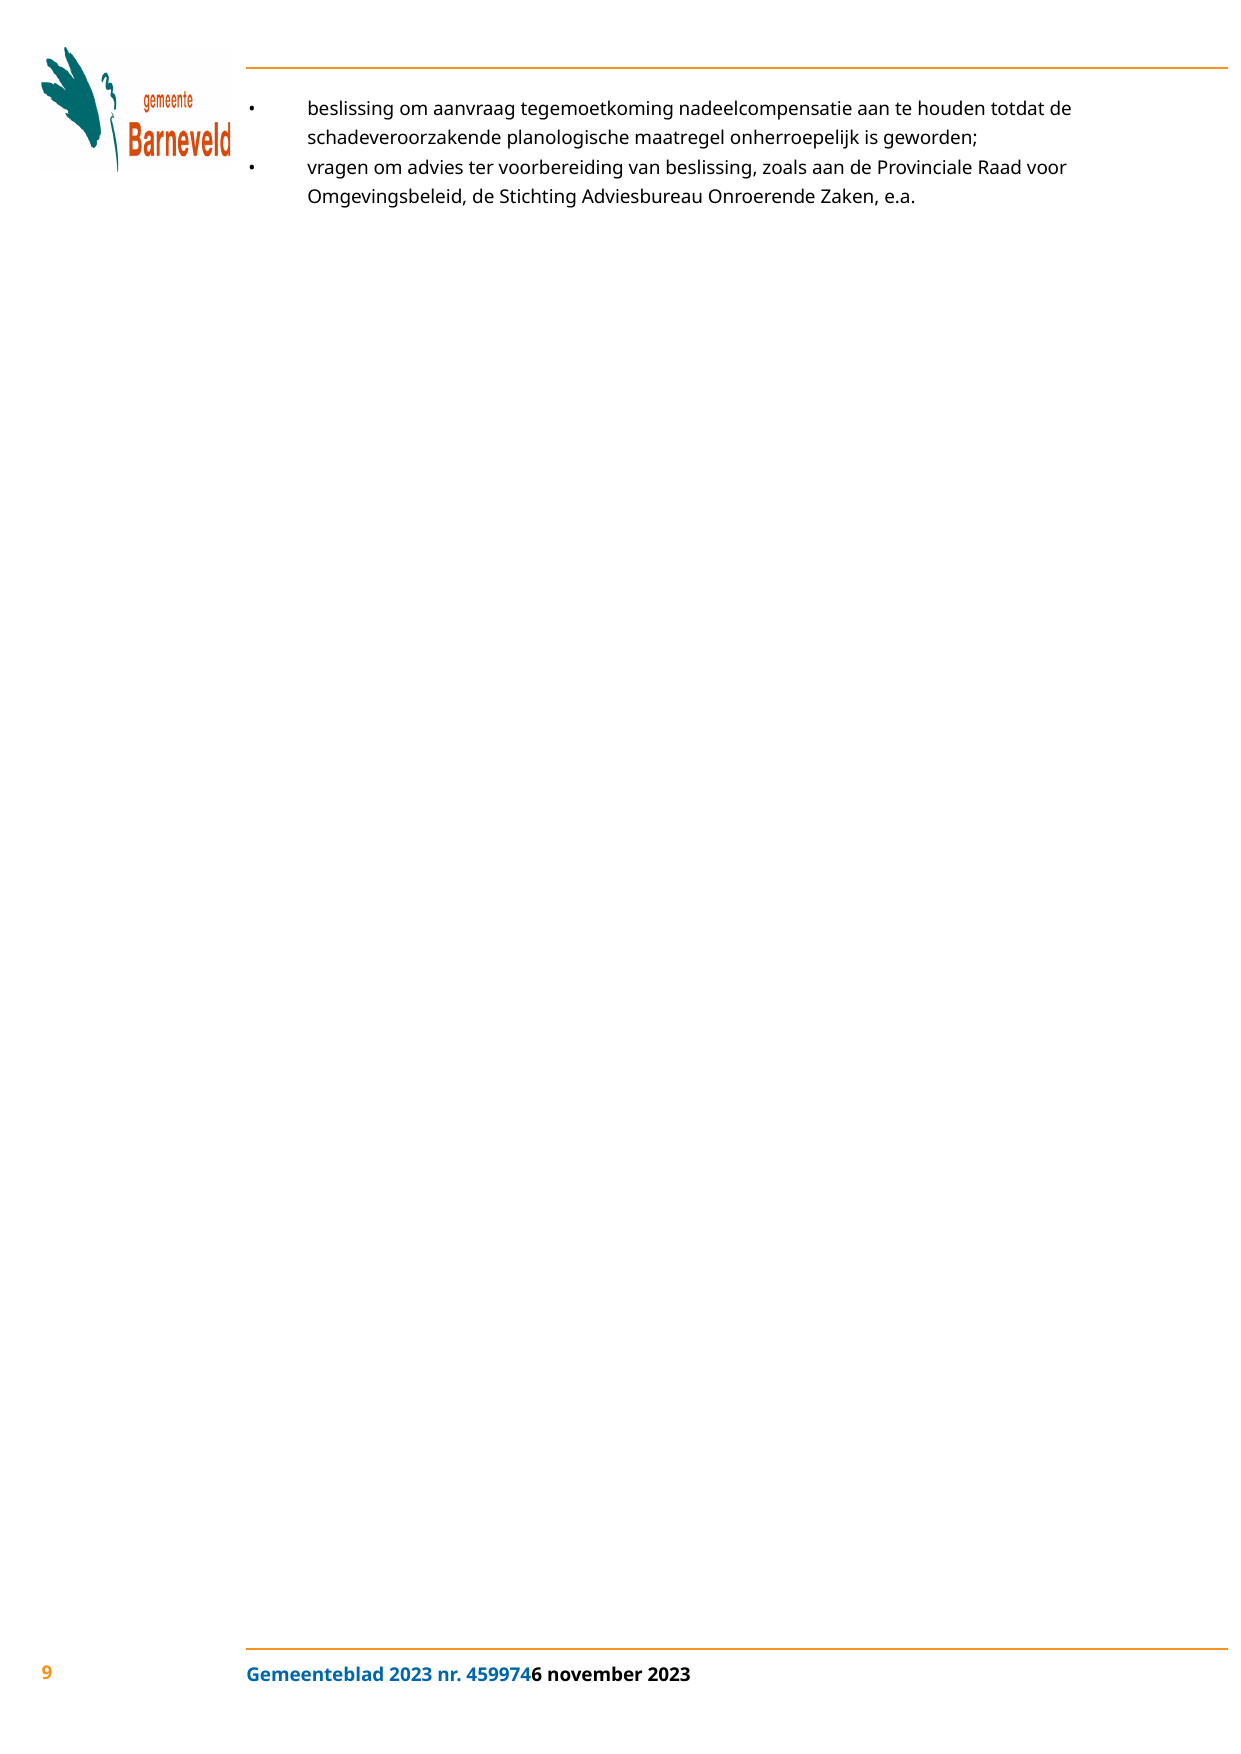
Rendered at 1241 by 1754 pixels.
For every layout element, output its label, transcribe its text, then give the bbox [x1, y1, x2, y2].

list vragen om advies ter voorbereiding van beslissing, zoals aan de Provinciale Raad voor Omgevingsbeleid, de Stichting Adviesbureau Onroerende Zaken, e.a. [248, 154, 1152, 209]
list beslissing om aanvraag tegemoetkoming nadeelcompensatie aan te houden totdat de schadeveroorzakende planologische maatregel onherroepelijk is geworden; [248, 95, 1152, 150]
picture [41, 47, 231, 172]
